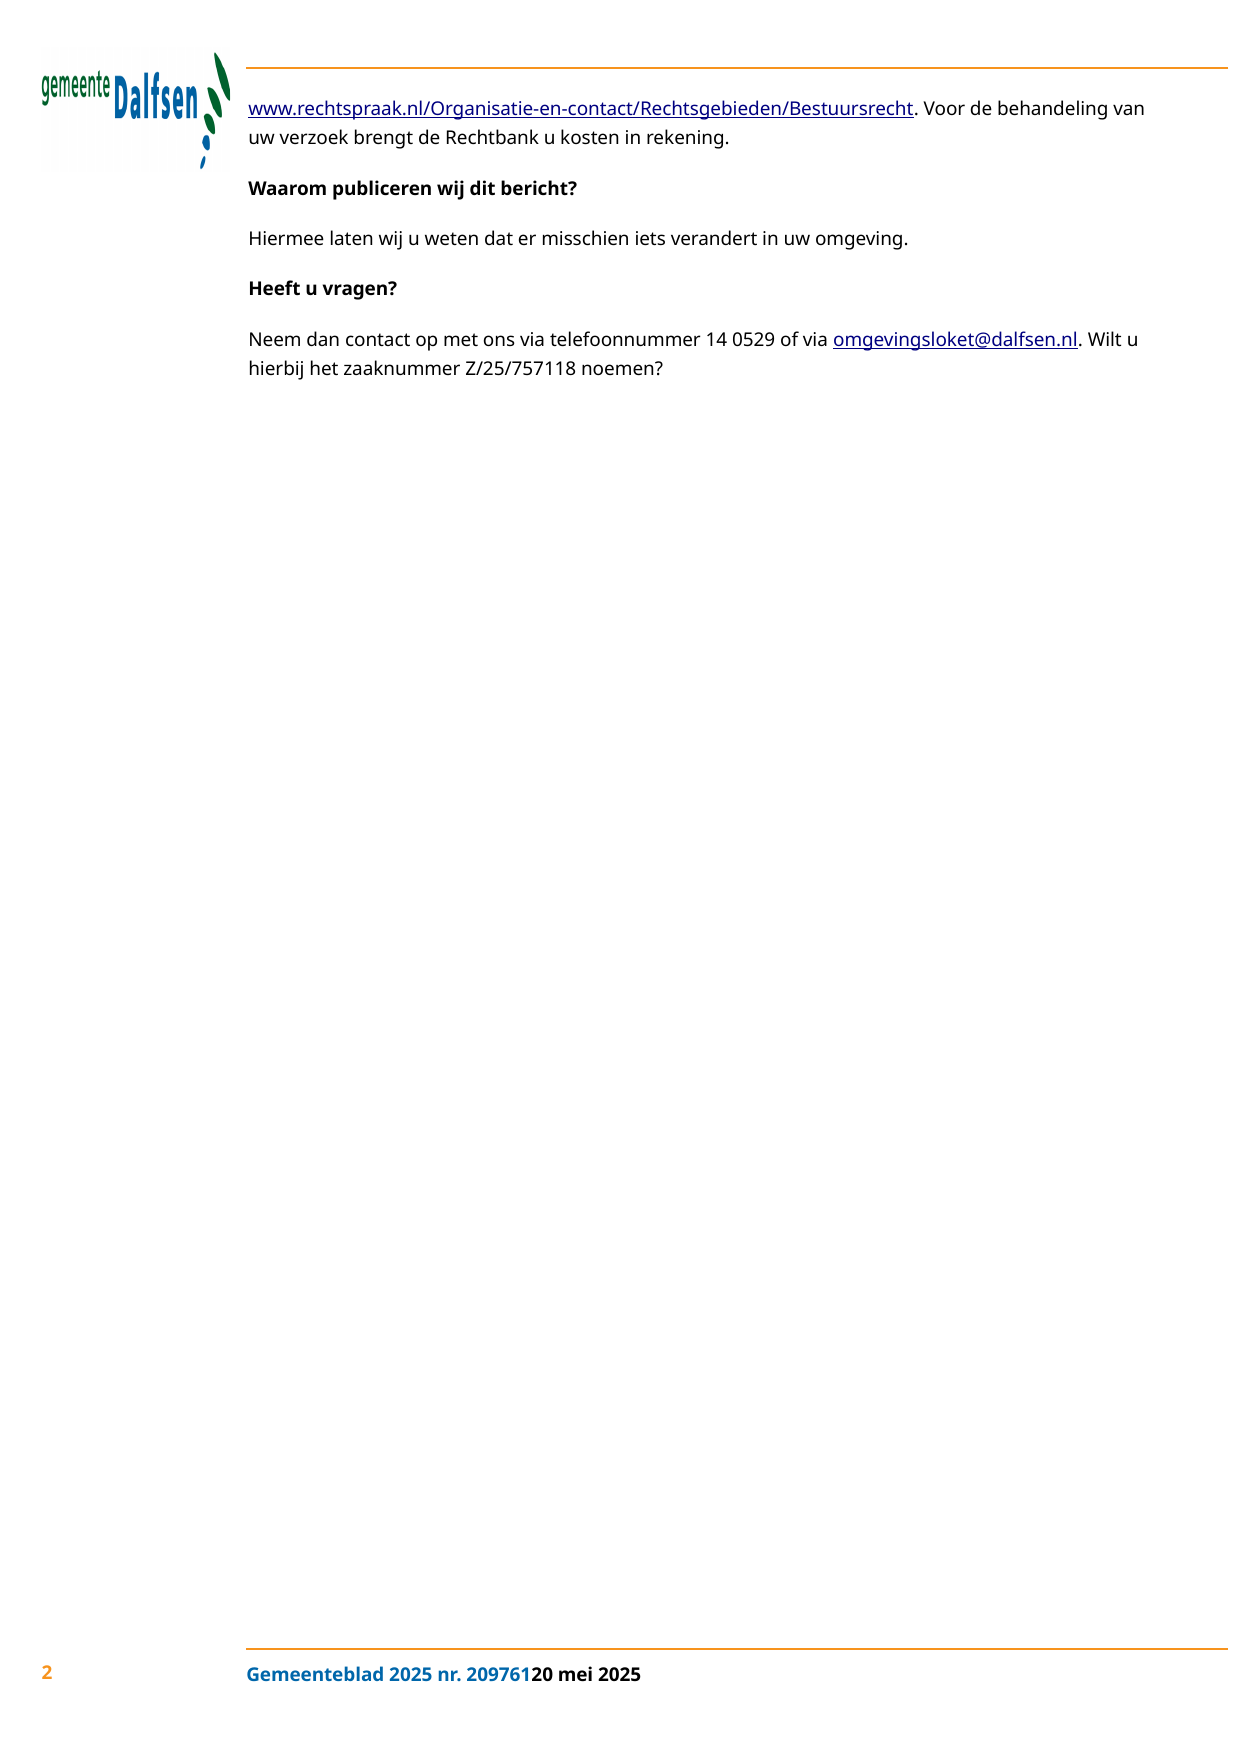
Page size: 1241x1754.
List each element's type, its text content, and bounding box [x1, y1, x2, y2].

text Hiermee laten wij u weten dat er misschien iets verandert in uw omgeving. [248, 225, 1152, 251]
text Heeft u vragen? [248, 276, 1152, 301]
text Waarom publiceren wij dit bericht? [248, 175, 1152, 201]
picture [41, 47, 231, 172]
text www.rechtspraak.nl/Organisatie-en-contact/Rechtsgebieden/Bestuursrecht. Voor de behandeling van uw verzoek brengt de Rechtbank u kosten in rekening. [248, 95, 1152, 150]
text Neem dan contact op met ons via telefoonnummer 14 0529 of via omgevingsloket@dalfsen.nl. Wilt u hierbij het zaaknummer Z/25/757118 noemen? [248, 326, 1152, 381]
